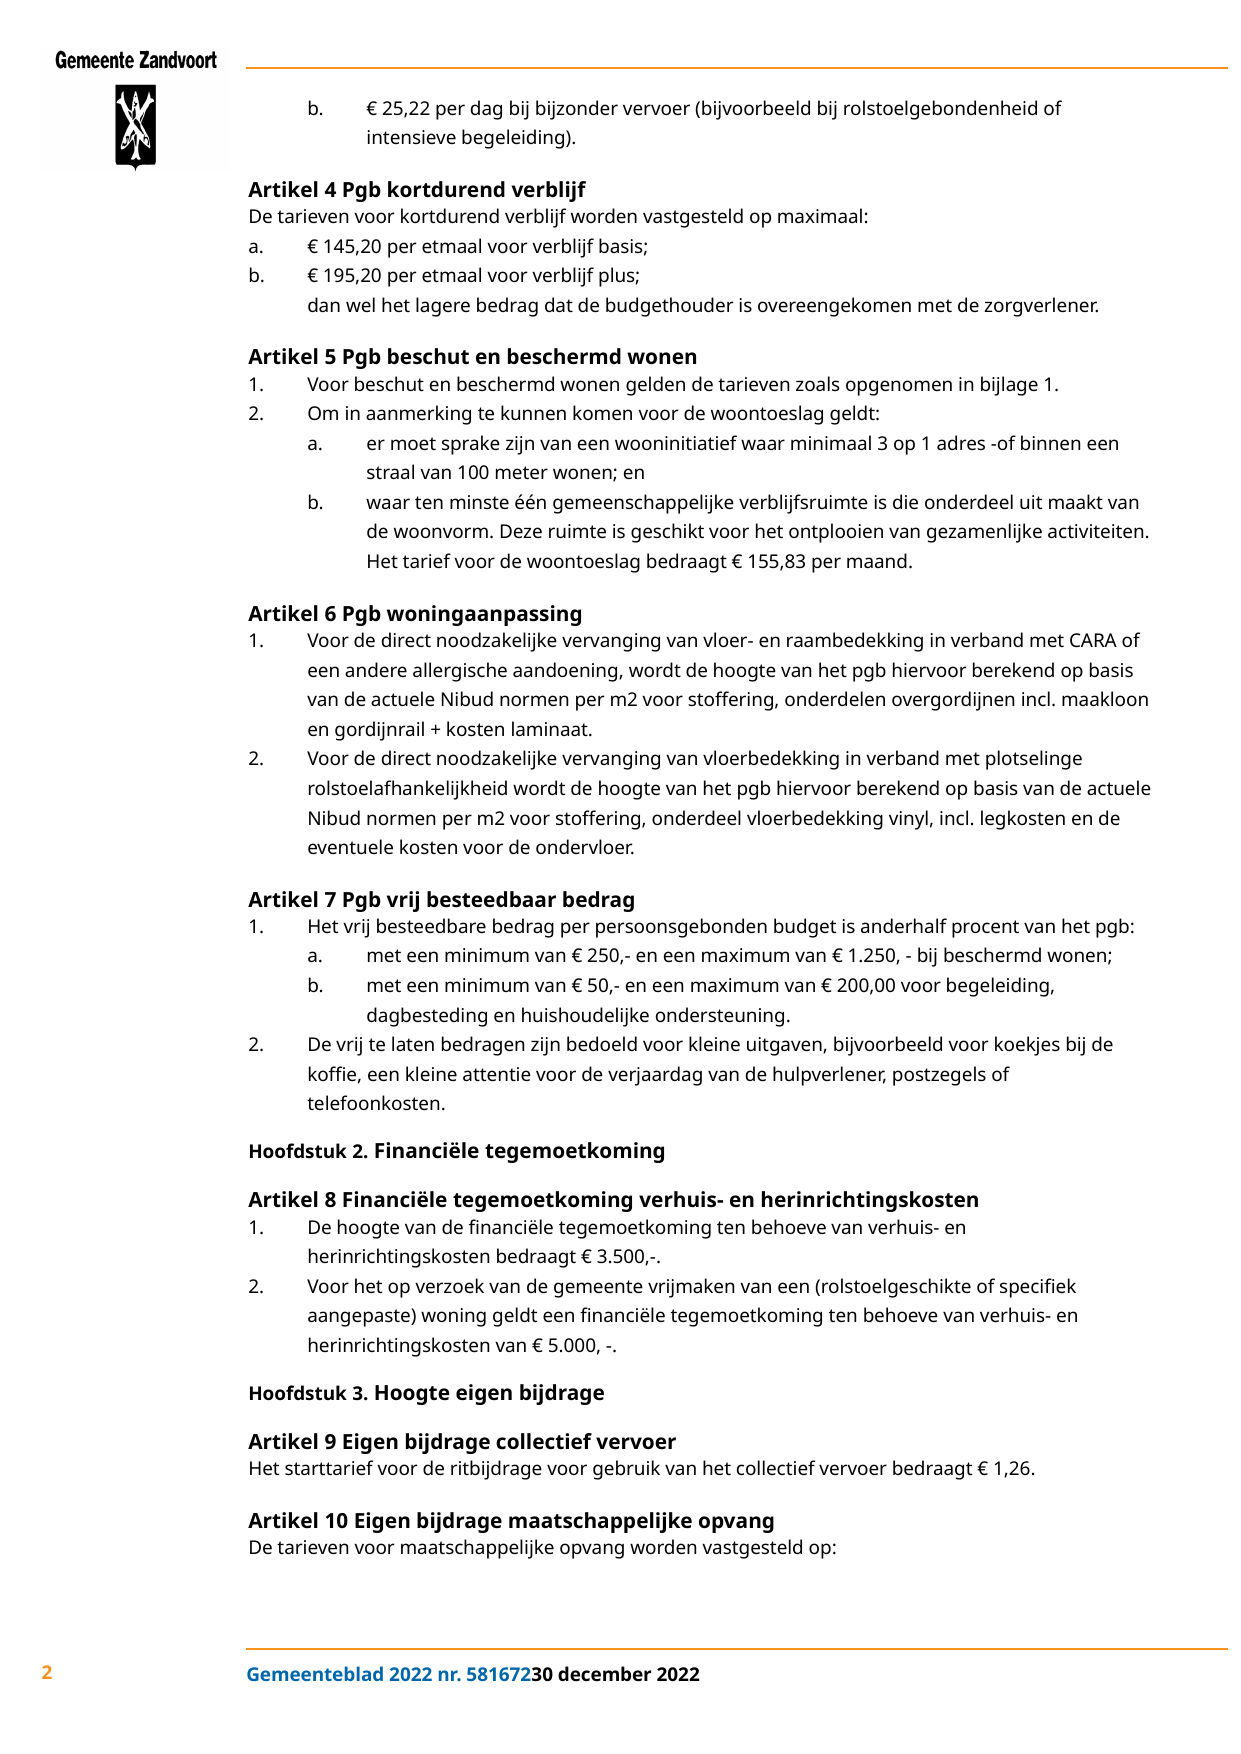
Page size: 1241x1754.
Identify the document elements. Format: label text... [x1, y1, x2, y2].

text Artikel 5 Pgb beschut en beschermd wonen [248, 342, 1152, 371]
text Hoofdstuk 3. Hoogte eigen bijdrage [248, 1378, 1152, 1406]
list waar ten minste één gemeenschappelijke verblijfsruimte is die onderdeel uit maakt van de woonvorm. Deze ruimte is geschikt voor het ontplooien van gezamenlijke activiteiten. Het tarief voor de woontoeslag bedraagt € 155,83 per maand. [307, 489, 1152, 574]
text De tarieven voor kortdurend verblijf worden vastgesteld op maximaal: [248, 203, 1152, 229]
list met een minimum van € 50,- en een maximum van € 200,00 voor begeleiding, dagbesteding en huishoudelijke ondersteuning. [307, 972, 1152, 1028]
list Voor beschut en beschermd wonen gelden de tarieven zoals opgenomen in bijlage 1. [248, 371, 1152, 397]
list De vrij te laten bedragen zijn bedoeld voor kleine uitgaven, bijvoorbeeld voor koekjes bij de koffie, een kleine attentie voor de verjaardag van de hulpverlener, postzegels of telefoonkosten. [248, 1031, 1152, 1116]
list De hoogte van de financiële tegemoetkoming ten behoeve van verhuis- en herinrichtingskosten bedraagt € 3.500,-. [248, 1214, 1152, 1269]
list dan wel het lagere bedrag dat de budgethouder is overeengekomen met de zorgverlener. [248, 292, 1152, 318]
text Hoofdstuk 2. Financiële tegemoetkoming [248, 1136, 1152, 1165]
picture [41, 47, 231, 172]
list Voor het op verzoek van de gemeente vrijmaken van een (rolstoelgeschikte of specifiek aangepaste) woning geldt een financiële tegemoetkoming ten behoeve van verhuis- en herinrichtingskosten van € 5.000, -. [248, 1273, 1152, 1358]
list Voor de direct noodzakelijke vervanging van vloerbedekking in verband met plotselinge rolstoelafhankelijkheid wordt de hoogte van het pgb hiervoor berekend op basis van de actuele Nibud normen per m2 voor stoffering, onderdeel vloerbedekking vinyl, incl. legkosten en de eventuele kosten voor de ondervloer. [248, 746, 1152, 860]
list Om in aanmerking te kunnen komen voor de woontoeslag geldt: [248, 400, 1152, 426]
text Artikel 4 Pgb kortdurend verblijf [248, 175, 1152, 203]
text Artikel 6 Pgb woningaanpassing [248, 599, 1152, 627]
text Artikel 9 Eigen bijdrage collectief vervoer [248, 1427, 1152, 1456]
list Voor de direct noodzakelijke vervanging van vloer- en raambedekking in verband met CARA of een andere allergische aandoening, wordt de hoogte van het pgb hiervoor berekend op basis van de actuele Nibud normen per m2 voor stoffering, onderdelen overgordijnen incl. maakloon en gordijnrail + kosten laminaat. [248, 627, 1152, 742]
list € 25,22 per dag bij bijzonder vervoer (bijvoorbeeld bij rolstoelgebondenheid of intensieve begeleiding). [307, 95, 1152, 150]
text Artikel 10 Eigen bijdrage maatschappelijke opvang [248, 1506, 1152, 1534]
text Het starttarief voor de ritbijdrage voor gebruik van het collectief vervoer bedraagt € 1,26. [248, 1456, 1152, 1481]
list € 145,20 per etmaal voor verblijf basis; [248, 233, 1152, 258]
list Het vrij besteedbare bedrag per persoonsgebonden budget is anderhalf procent van het pgb: [248, 913, 1152, 939]
list met een minimum van € 250,- en een maximum van € 1.250, - bij beschermd wonen; [307, 943, 1152, 968]
text De tarieven voor maatschappelijke opvang worden vastgesteld op: [248, 1534, 1152, 1560]
text Artikel 8 Financiële tegemoetkoming verhuis- en herinrichtingskosten [248, 1186, 1152, 1214]
list er moet sprake zijn van een wooninitiatief waar minimaal 3 op 1 adres -of binnen een straal van 100 meter wonen; en [307, 430, 1152, 485]
list € 195,20 per etmaal voor verblijf plus; [248, 262, 1152, 288]
text Artikel 7 Pgb vrij besteedbaar bedrag [248, 885, 1152, 913]
